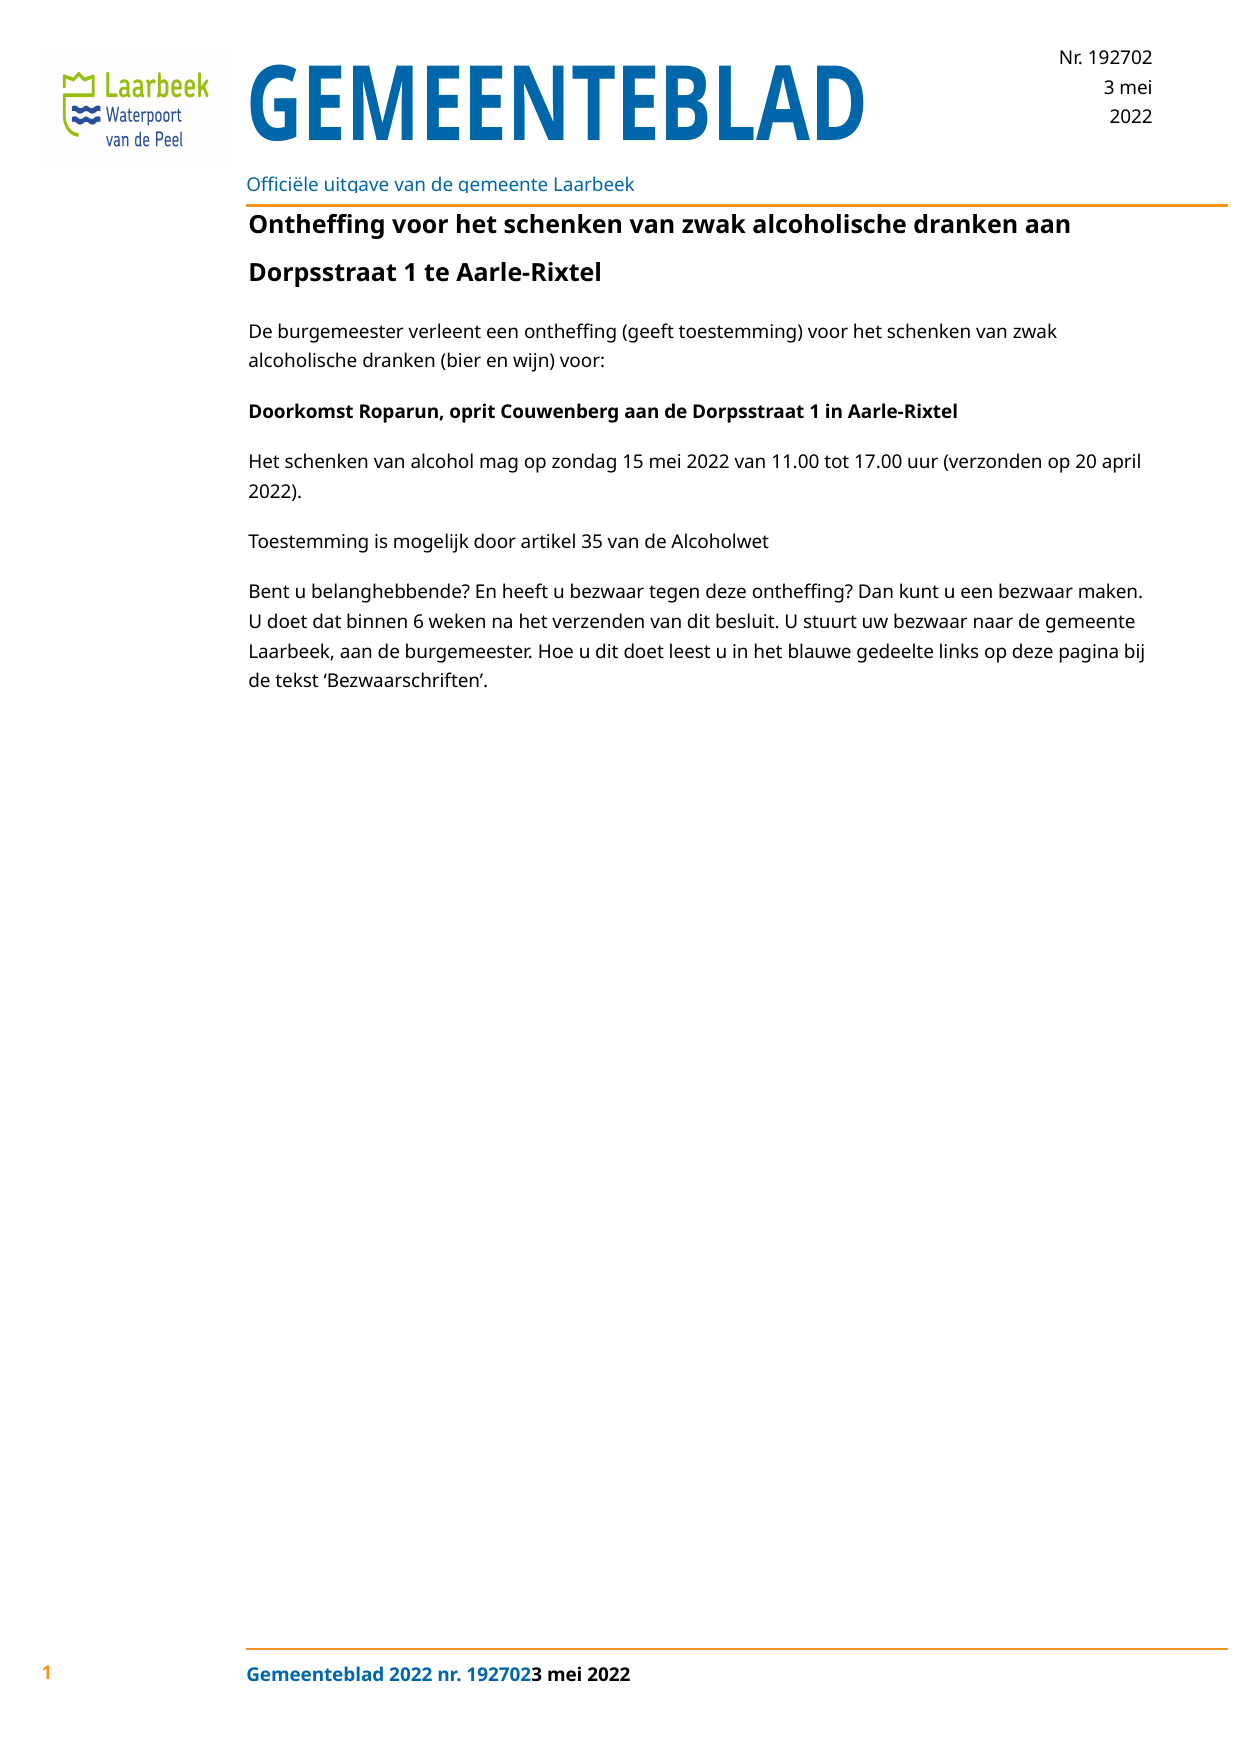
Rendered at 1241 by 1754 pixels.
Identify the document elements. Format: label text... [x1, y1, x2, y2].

text Doorkomst Roparun, oprit Couwenberg aan de Dorpsstraat 1 in Aarle-Rixtel [248, 398, 1152, 424]
text Ontheffing voor het schenken van zwak alcoholische dranken aan Dorpsstraat 1 te Aarle-Rixtel [248, 207, 1152, 288]
text Bent u belanghebbende? En heeft u bezwaar tegen deze ontheffing? Dan kunt u een bezwaar maken. U doet dat binnen 6 weken na het verzenden van dit besluit. U stuurt uw bezwaar naar de gemeente Laarbeek, aan de burgemeester. Hoe u dit doet leest u in het blauwe gedeelte links op deze pagina bij de tekst ‘Bezwaarschriften’. [248, 579, 1152, 693]
text Toestemming is mogelijk door artikel 35 van de Alcoholwet [248, 528, 1152, 554]
text Het schenken van alcohol mag op zondag 15 mei 2022 van 11.00 tot 17.00 uur (verzonden op 20 april 2022). [248, 448, 1152, 504]
text De burgemeester verleent een ontheffing (geeft toestemming) voor het schenken van zwak alcoholische dranken (bier en wijn) voor: [248, 318, 1152, 373]
picture [41, 47, 231, 172]
